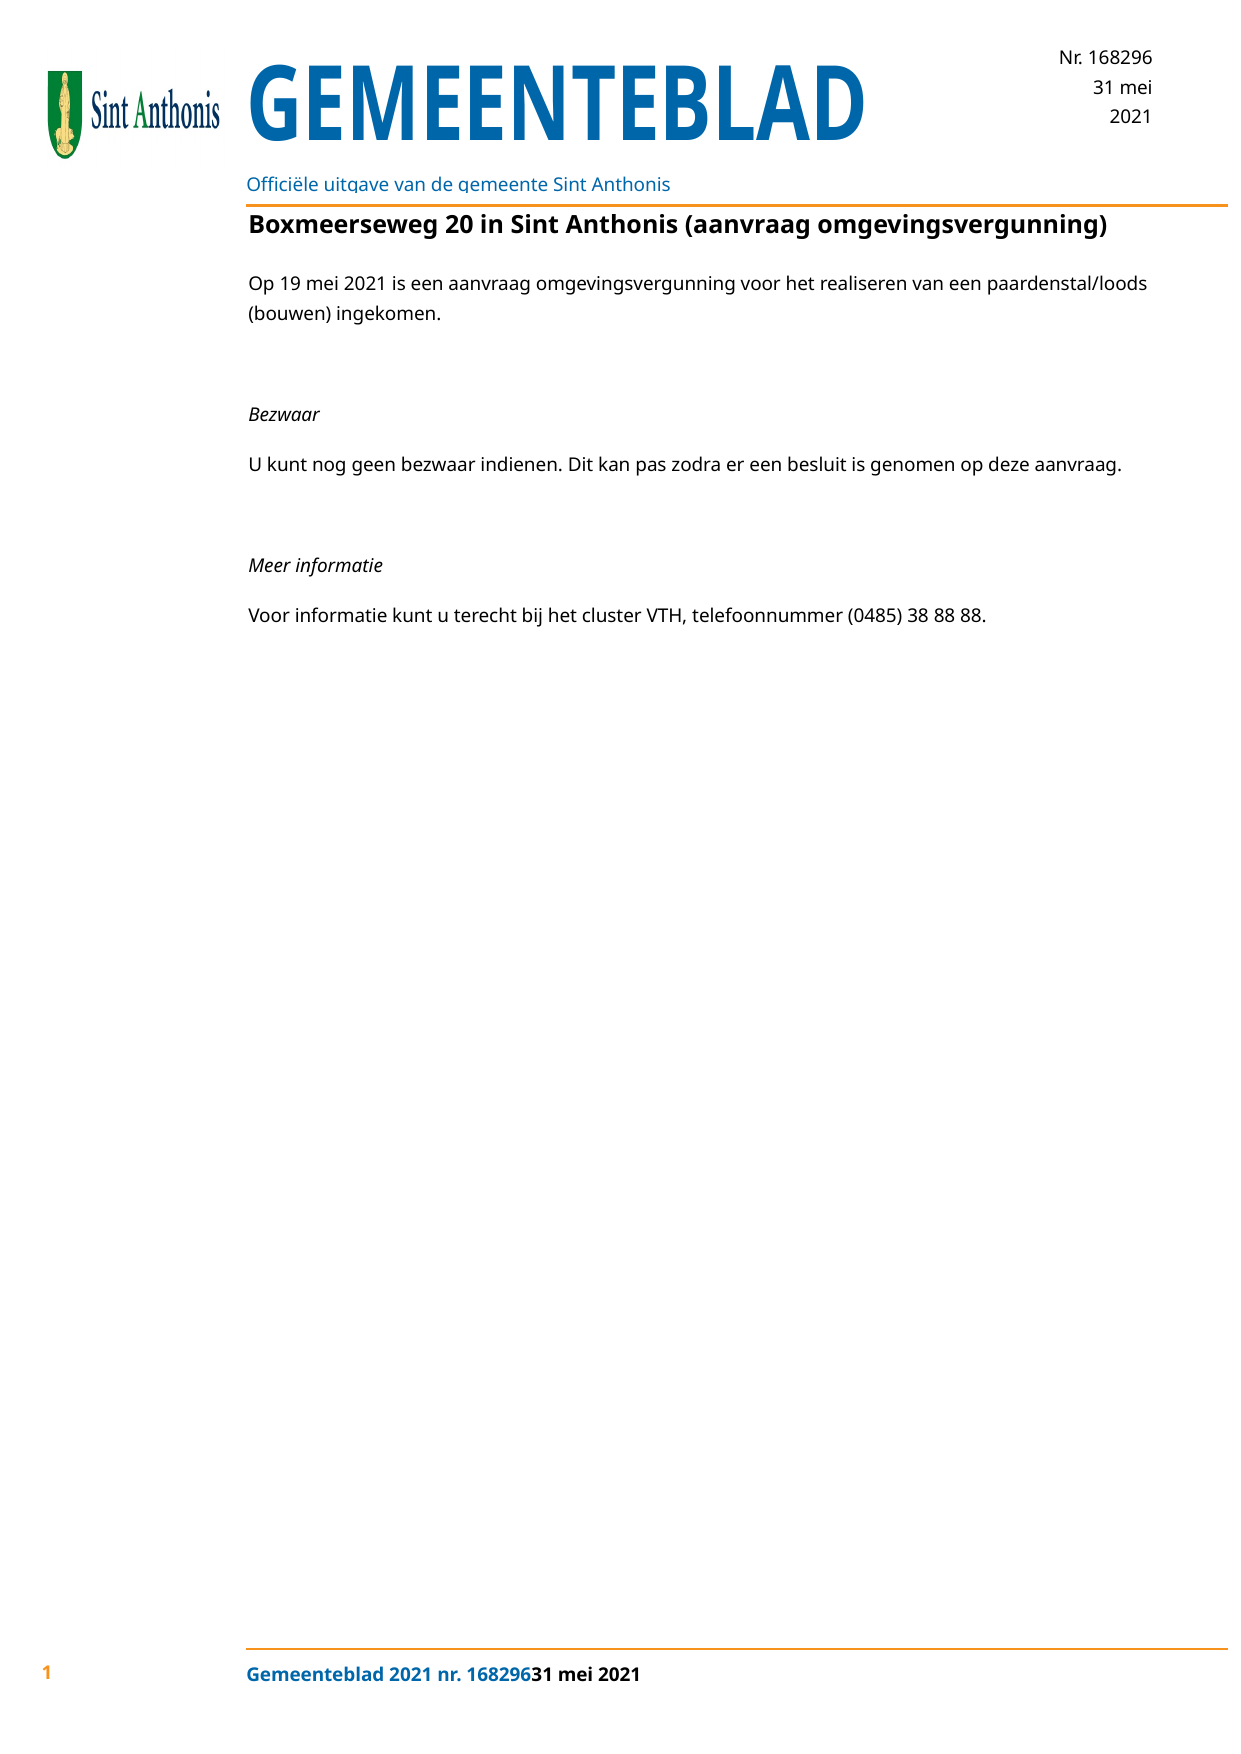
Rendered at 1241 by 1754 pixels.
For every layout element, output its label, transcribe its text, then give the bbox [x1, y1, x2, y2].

text Boxmeerseweg 20 in Sint Anthonis (aanvraag omgevingsvergunning) [248, 207, 1152, 241]
text Bezwaar [248, 401, 1152, 426]
text U kunt nog geen bezwaar indienen. Dit kan pas zodra er een besluit is genomen op deze aanvraag. [248, 451, 1152, 477]
picture [41, 47, 231, 172]
text Voor informatie kunt u terecht bij het cluster VTH, telefoonnummer (0485) 38 88 88. [248, 602, 1152, 628]
text Op 19 mei 2021 is een aanvraag omgevingsvergunning voor het realiseren van een paardenstal/loods (bouwen) ingekomen. [248, 270, 1152, 326]
text Meer informatie [248, 552, 1152, 578]
